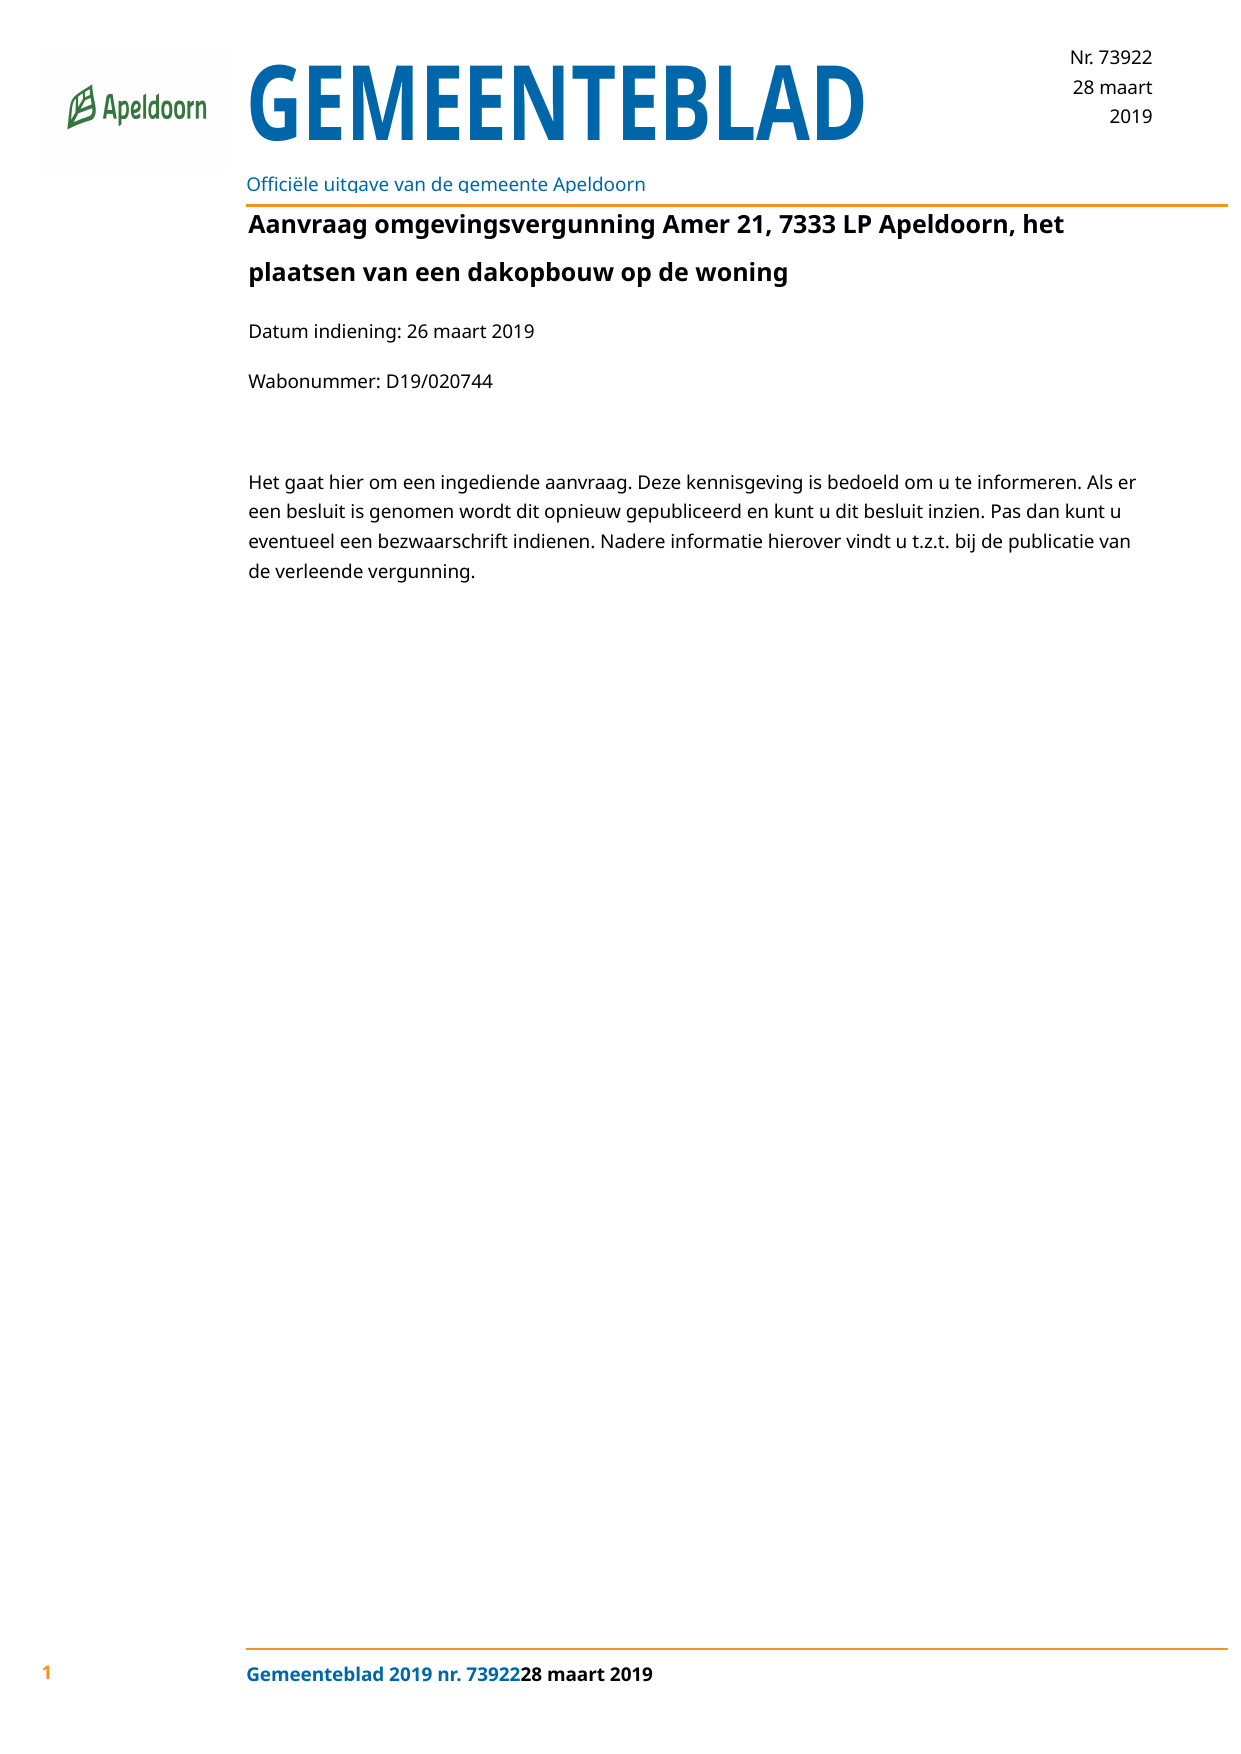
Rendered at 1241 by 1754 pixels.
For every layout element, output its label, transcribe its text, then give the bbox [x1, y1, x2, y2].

text Datum indiening: 26 maart 2019 [248, 318, 1152, 344]
picture [41, 47, 231, 172]
text Wabonummer: D19/020744 [248, 368, 1152, 394]
text Het gaat hier om een ingediende aanvraag. Deze kennisgeving is bedoeld om u te informeren. Als er een besluit is genomen wordt dit opnieuw gepubliceerd en kunt u dit besluit inzien. Pas dan kunt u eventueel een bezwaarschrift indienen. Nadere informatie hierover vindt u t.z.t. bij de publicatie van de verleende vergunning. [248, 469, 1152, 584]
text Aanvraag omgevingsvergunning Amer 21, 7333 LP Apeldoorn, het plaatsen van een dakopbouw op de woning [248, 207, 1152, 288]
